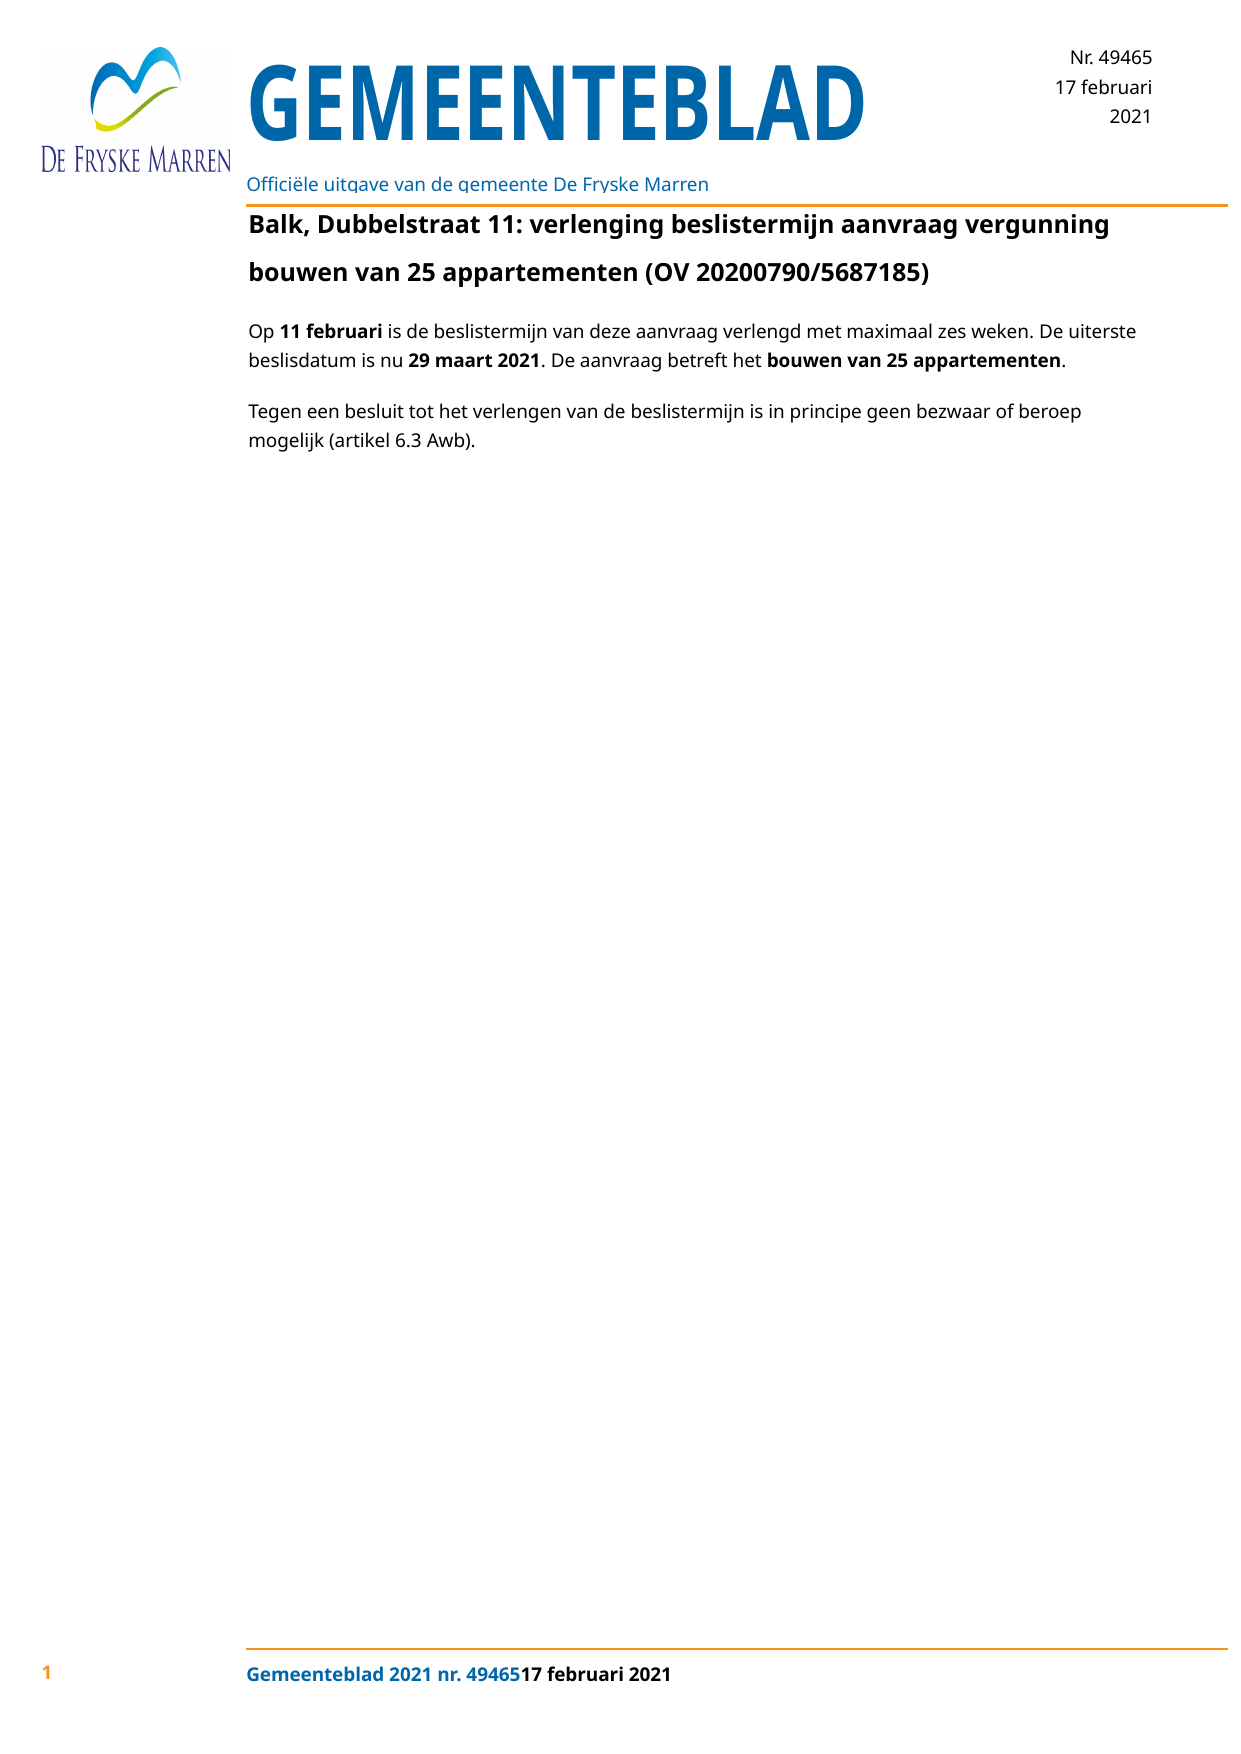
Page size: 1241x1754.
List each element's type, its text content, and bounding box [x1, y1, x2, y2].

text Tegen een besluit tot het verlengen van de beslistermijn is in principe geen bezwaar of beroep mogelijk (artikel 6.3 Awb). [248, 398, 1152, 453]
text Balk, Dubbelstraat 11: verlenging beslistermijn aanvraag vergunning bouwen van 25 appartementen (OV 20200790/5687185) [248, 207, 1152, 288]
text Op 11 februari is de beslistermijn van deze aanvraag verlengd met maximaal zes weken. De uiterste beslisdatum is nu 29 maart 2021. De aanvraag betreft het bouwen van 25 appartementen. [248, 318, 1152, 373]
picture [41, 47, 231, 172]
